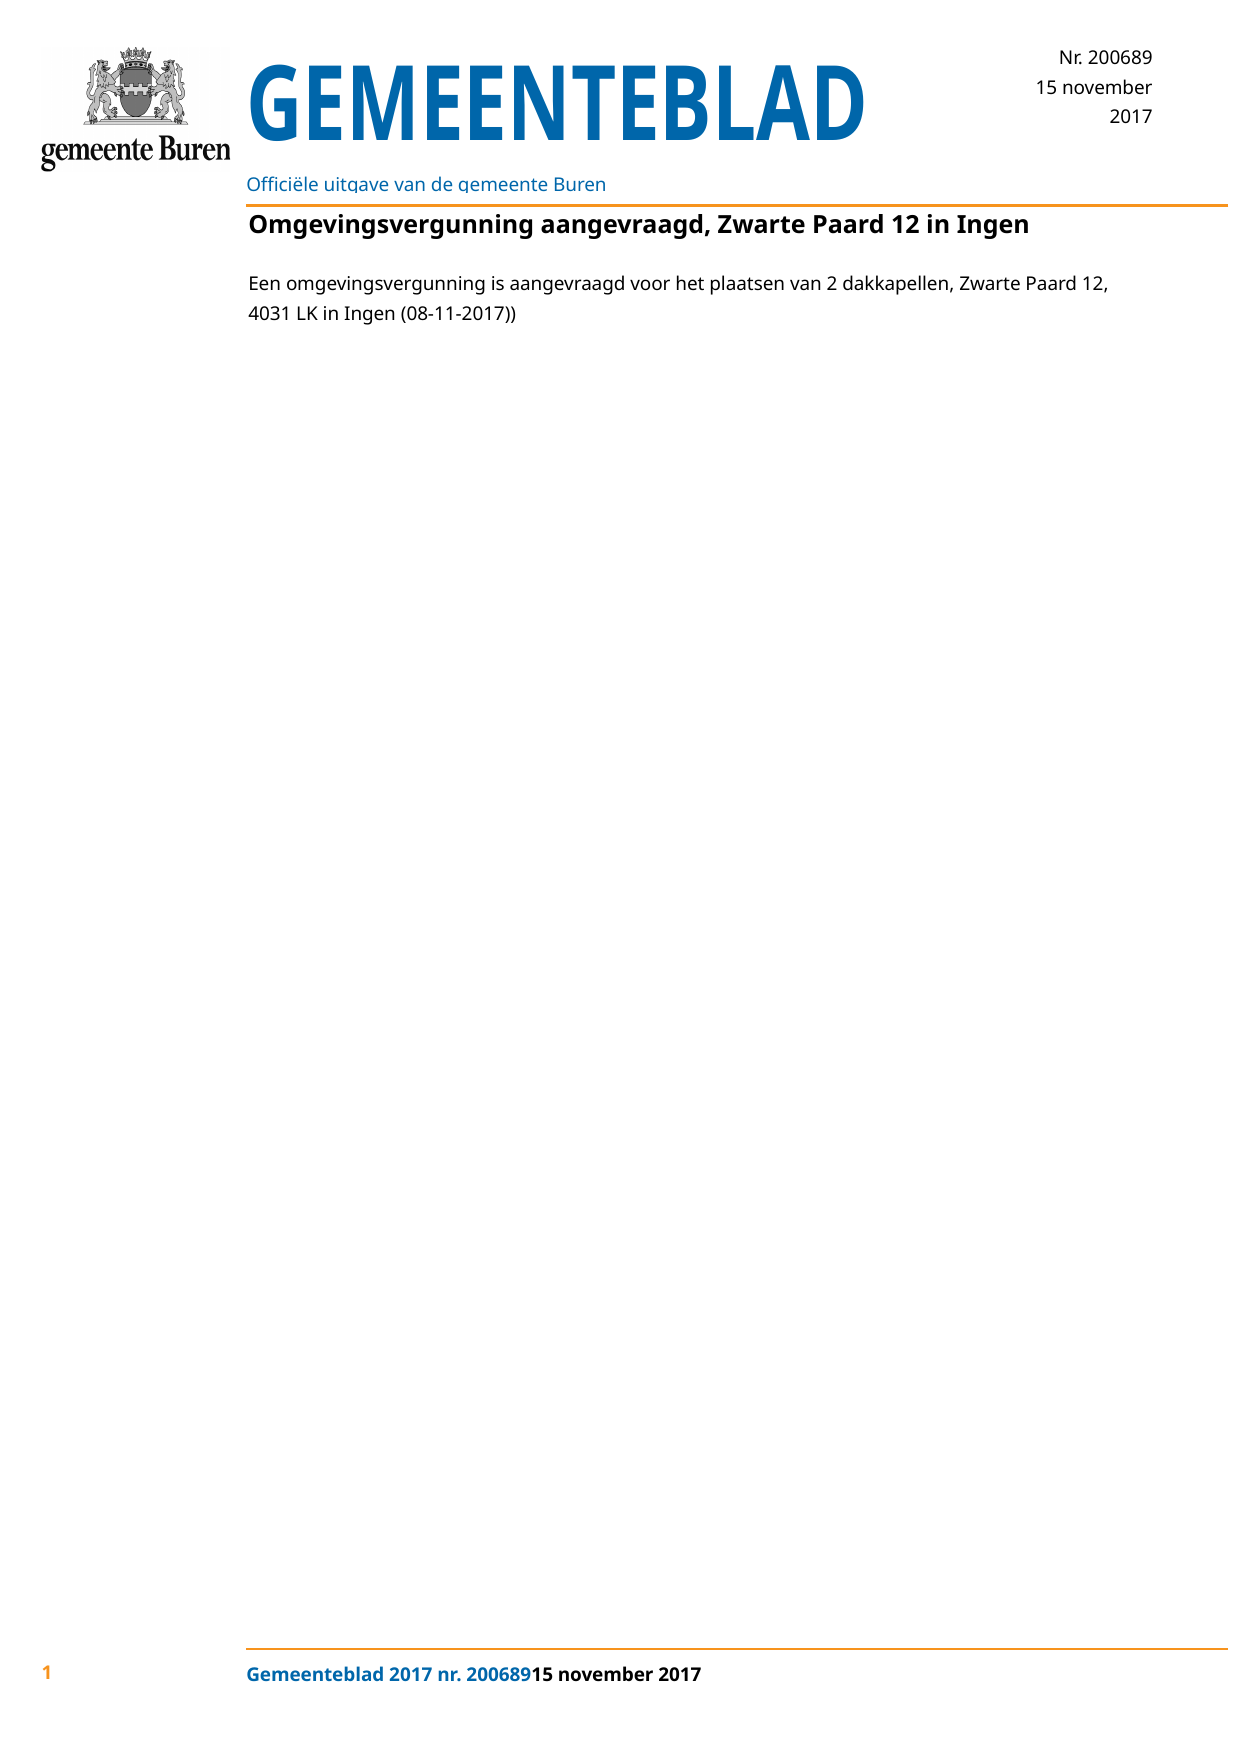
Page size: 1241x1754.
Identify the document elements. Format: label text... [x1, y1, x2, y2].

text Omgevingsvergunning aangevraagd, Zwarte Paard 12 in Ingen [248, 207, 1152, 241]
text Een omgevingsvergunning is aangevraagd voor het plaatsen van 2 dakkapellen, Zwarte Paard 12, 4031 LK in Ingen (08-11-2017)) [248, 270, 1152, 326]
picture [41, 47, 231, 172]
